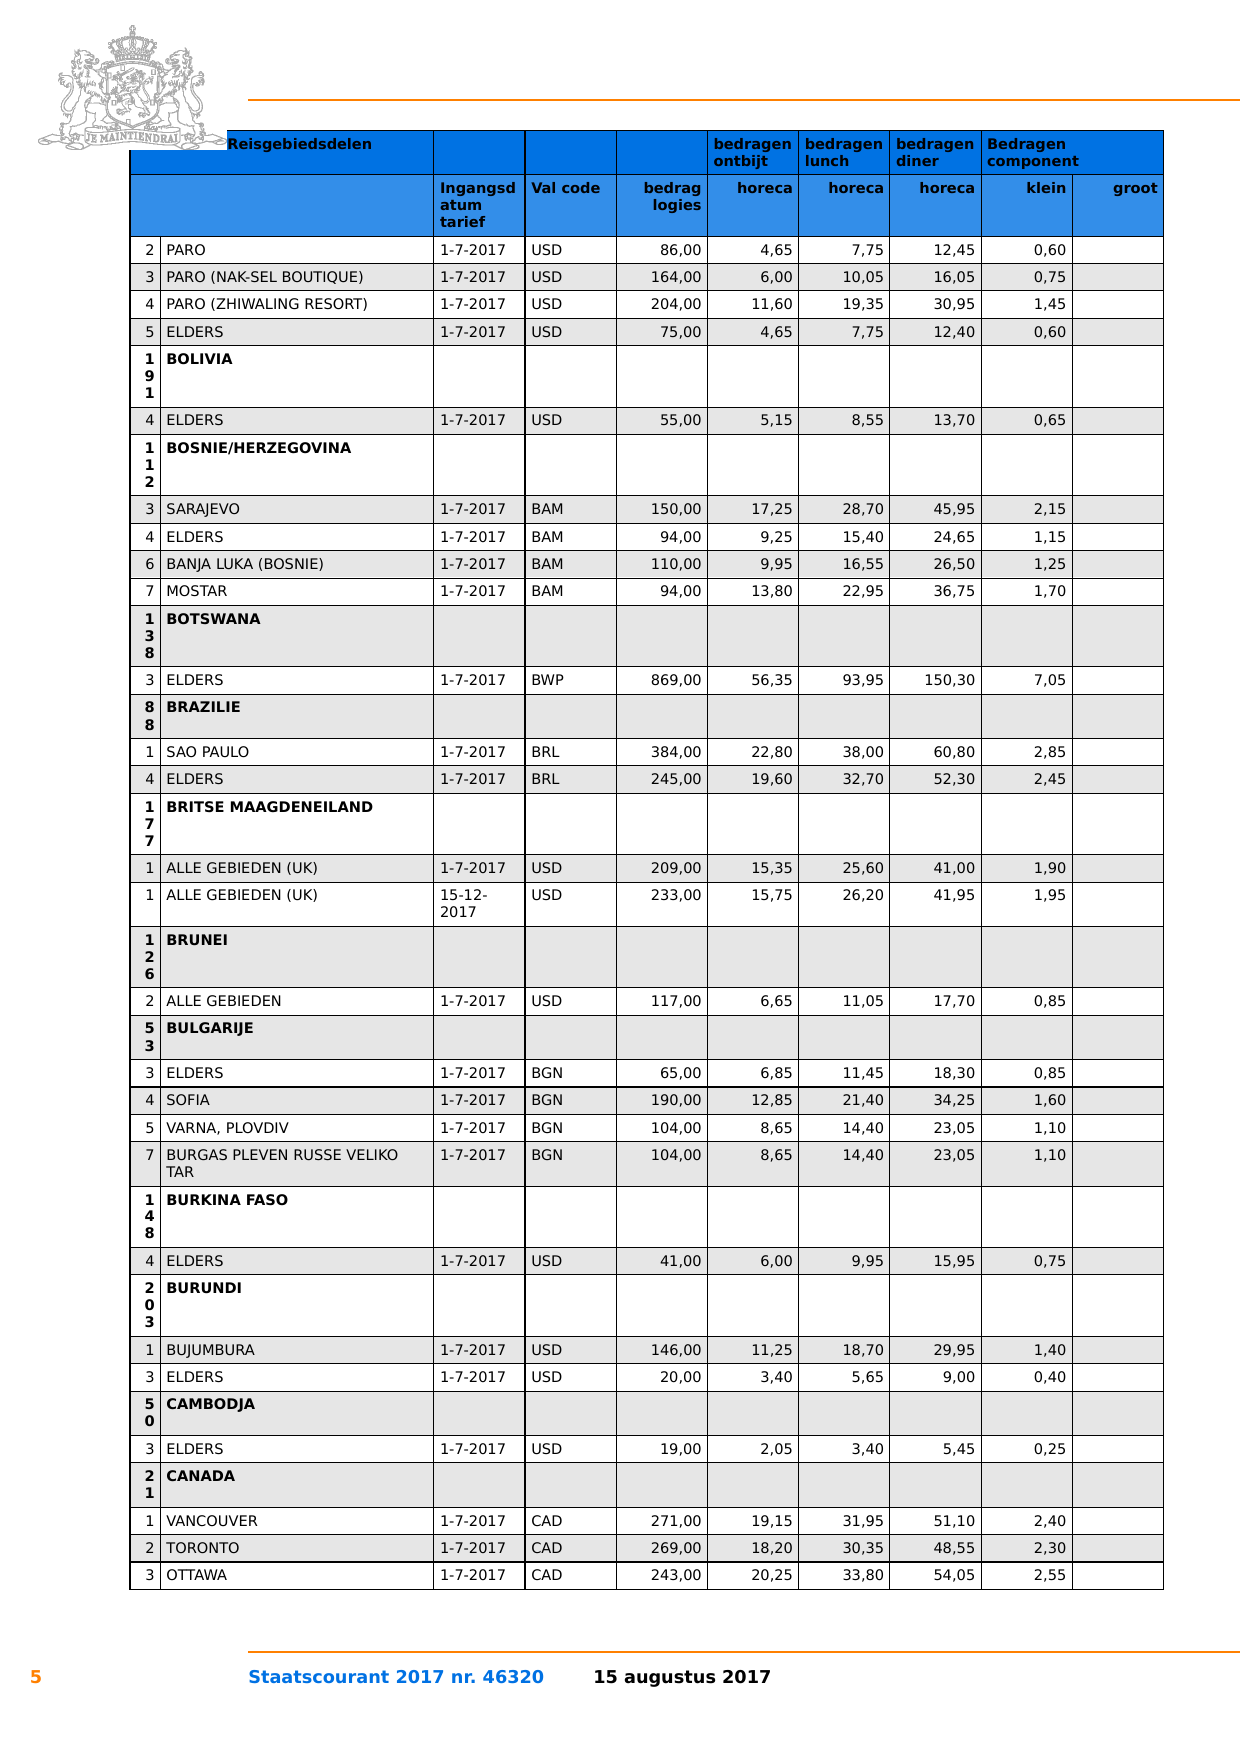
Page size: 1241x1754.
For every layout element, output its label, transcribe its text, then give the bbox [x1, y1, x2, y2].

table_header bedragen ontbijt [708, 131, 798, 174]
table_cell 17,70 [890, 988, 981, 1015]
table_cell SAO PAULO [161, 739, 433, 765]
table_cell 1-7-2017 [434, 524, 524, 550]
table_cell [1073, 1275, 1163, 1336]
table_cell ELDERS [161, 524, 433, 550]
table_cell [617, 1187, 707, 1247]
table_cell [708, 695, 798, 738]
table_cell 3 [131, 667, 160, 694]
table_cell 18,20 [708, 1535, 798, 1561]
table_cell [1073, 606, 1163, 666]
table_header bedragen lunch [799, 131, 889, 174]
table_cell 384,00 [617, 739, 707, 765]
table_cell ELDERS [161, 1060, 433, 1086]
table_cell [982, 695, 1072, 738]
table_cell 5 [131, 319, 160, 345]
table_cell 0,60 [982, 319, 1072, 345]
table_cell ELDERS [161, 766, 433, 793]
table_cell [1073, 291, 1163, 318]
table_header Reisgebiedsdelen [131, 131, 433, 174]
table_cell [982, 435, 1072, 495]
table_cell BGN [526, 1088, 616, 1114]
table_cell [1073, 927, 1163, 987]
table_cell 2 [131, 988, 160, 1015]
table_cell 1-7-2017 [434, 579, 524, 605]
table_cell 6 [131, 551, 160, 577]
table_cell [526, 346, 616, 407]
table_cell 2,40 [982, 1508, 1072, 1534]
table_cell 51,10 [890, 1508, 981, 1534]
table_cell 15,75 [708, 883, 798, 926]
table_cell BRITSE MAAGDENEILAND [161, 794, 433, 854]
table_cell 4,65 [708, 237, 798, 263]
table_cell 28,70 [799, 496, 889, 523]
table_cell 2 [131, 1535, 160, 1561]
table_cell 3 [131, 496, 160, 523]
table_cell 5,65 [799, 1364, 889, 1391]
table_cell 56,35 [708, 667, 798, 694]
table_cell USD [526, 319, 616, 345]
table_cell [617, 927, 707, 987]
table_cell 11,45 [799, 1060, 889, 1086]
table_cell 4,65 [708, 319, 798, 345]
table_cell 177 [131, 794, 160, 854]
table_cell 94,00 [617, 579, 707, 605]
table_cell [799, 927, 889, 987]
table_cell [617, 1392, 707, 1435]
table_cell 21 [131, 1463, 160, 1507]
table_cell 20,00 [617, 1364, 707, 1391]
table_cell BURKINA FASO [161, 1187, 433, 1247]
table_cell 1,70 [982, 579, 1072, 605]
table_cell 30,35 [799, 1535, 889, 1561]
table_cell [1073, 1142, 1163, 1186]
table_cell 7 [131, 579, 160, 605]
table_cell [1073, 1337, 1163, 1363]
table_cell [1073, 1563, 1163, 1589]
table_cell [1073, 667, 1163, 694]
table_cell 3,40 [799, 1436, 889, 1462]
table_cell [708, 1392, 798, 1435]
table_cell [526, 927, 616, 987]
table_cell [708, 346, 798, 407]
table_cell ALLE GEBIEDEN (UK) [161, 883, 433, 926]
table_cell USD [526, 408, 616, 434]
table_cell TORONTO [161, 1535, 433, 1561]
table_cell 4 [131, 408, 160, 434]
table_cell [890, 435, 981, 495]
table_cell 20,25 [708, 1563, 798, 1589]
table_header [526, 131, 616, 174]
picture [38, 25, 227, 150]
table_cell [617, 346, 707, 407]
table_cell 3 [131, 1060, 160, 1086]
table_cell 9,00 [890, 1364, 981, 1391]
table_cell 0,85 [982, 988, 1072, 1015]
table_cell 1-7-2017 [434, 1535, 524, 1561]
table_cell ELDERS [161, 1364, 433, 1391]
table_cell MOSTAR [161, 579, 433, 605]
table_cell [526, 794, 616, 854]
table_cell 2,85 [982, 739, 1072, 765]
table_cell 19,60 [708, 766, 798, 793]
table_cell CAD [526, 1563, 616, 1589]
table_cell 15,35 [708, 855, 798, 882]
table_cell 2,05 [708, 1436, 798, 1462]
table_cell USD [526, 291, 616, 318]
table_cell BGN [526, 1142, 616, 1186]
table_cell 23,05 [890, 1142, 981, 1186]
table_cell 8,65 [708, 1142, 798, 1186]
table_cell [890, 1187, 981, 1247]
table_cell [799, 606, 889, 666]
table_cell 48,55 [890, 1535, 981, 1561]
table_cell BGN [526, 1115, 616, 1141]
table_cell [890, 1016, 981, 1059]
table_cell [708, 1187, 798, 1247]
table_cell 6,65 [708, 988, 798, 1015]
table_cell SOFIA [161, 1088, 433, 1114]
table_cell 19,15 [708, 1508, 798, 1534]
table_cell 23,05 [890, 1115, 981, 1141]
table_cell [890, 1275, 981, 1336]
table_cell 12,85 [708, 1088, 798, 1114]
table_cell 1-7-2017 [434, 855, 524, 882]
table_cell [617, 606, 707, 666]
table_cell [1073, 1248, 1163, 1274]
table_cell 1,25 [982, 551, 1072, 577]
table_cell BAM [526, 579, 616, 605]
table_cell 1-7-2017 [434, 319, 524, 345]
table_cell 10,05 [799, 264, 889, 290]
table_cell ALLE GEBIEDEN [161, 988, 433, 1015]
table_cell 1-7-2017 [434, 551, 524, 577]
table_cell 1-7-2017 [434, 1364, 524, 1391]
table_cell 104,00 [617, 1142, 707, 1186]
table_cell 36,75 [890, 579, 981, 605]
table_cell 6,85 [708, 1060, 798, 1086]
table_cell 16,55 [799, 551, 889, 577]
table_cell [434, 1392, 524, 1435]
table_cell [708, 927, 798, 987]
table_cell 86,00 [617, 237, 707, 263]
table_cell 148 [131, 1187, 160, 1247]
table_cell horeca [708, 175, 798, 236]
table_cell [982, 1463, 1072, 1507]
table_cell 14,40 [799, 1115, 889, 1141]
table_cell 1-7-2017 [434, 739, 524, 765]
table_cell 4 [131, 1088, 160, 1114]
table_cell 88 [131, 695, 160, 738]
table_cell BULGARIJE [161, 1016, 433, 1059]
table_cell 7 [131, 1142, 160, 1186]
table_cell [1073, 1115, 1163, 1141]
table_cell 26,50 [890, 551, 981, 577]
table_cell 0,75 [982, 264, 1072, 290]
table_cell 6,00 [708, 1248, 798, 1274]
table_cell [799, 346, 889, 407]
table_cell [1073, 524, 1163, 550]
table_cell VARNA, PLOVDIV [161, 1115, 433, 1141]
table_cell 1-7-2017 [434, 1508, 524, 1534]
table_cell 65,00 [617, 1060, 707, 1086]
table_cell [1073, 1016, 1163, 1059]
table_cell 24,65 [890, 524, 981, 550]
table_cell 146,00 [617, 1337, 707, 1363]
table_cell bedrag logies [617, 175, 707, 236]
table_cell [1073, 551, 1163, 577]
table_cell 32,70 [799, 766, 889, 793]
table_cell [1073, 855, 1163, 882]
table_cell [434, 794, 524, 854]
table_cell 7,05 [982, 667, 1072, 694]
table_cell [799, 794, 889, 854]
table_cell BAM [526, 551, 616, 577]
table_cell USD [526, 237, 616, 263]
table_cell 41,95 [890, 883, 981, 926]
table_cell 12,40 [890, 319, 981, 345]
table_cell 271,00 [617, 1508, 707, 1534]
table_cell [1073, 264, 1163, 290]
table_cell [434, 1275, 524, 1336]
table_cell [708, 794, 798, 854]
table_cell BURGAS PLEVEN RUSSE VELIKO TAR [161, 1142, 433, 1186]
table_cell 22,95 [799, 579, 889, 605]
table_cell 33,80 [799, 1563, 889, 1589]
table_cell [1073, 1088, 1163, 1114]
table_cell [617, 435, 707, 495]
table_cell [708, 1463, 798, 1507]
table_cell 0,85 [982, 1060, 1072, 1086]
table_cell 126 [131, 927, 160, 987]
table_cell BOTSWANA [161, 606, 433, 666]
table_cell 150,30 [890, 667, 981, 694]
table_cell 25,60 [799, 855, 889, 882]
table_cell [799, 1463, 889, 1507]
table_cell 19,35 [799, 291, 889, 318]
table_cell 22,80 [708, 739, 798, 765]
table_cell [1073, 319, 1163, 345]
table_cell 190,00 [617, 1088, 707, 1114]
table_cell BUJUMBURA [161, 1337, 433, 1363]
table_cell [526, 1187, 616, 1247]
table_cell [434, 927, 524, 987]
table_cell 4 [131, 1248, 160, 1274]
table_cell 233,00 [617, 883, 707, 926]
table_cell horeca [799, 175, 889, 236]
table_cell [526, 1392, 616, 1435]
table_cell BOSNIE/HERZEGOVINA [161, 435, 433, 495]
table_cell 3,40 [708, 1364, 798, 1391]
table_cell [526, 1275, 616, 1336]
table_cell [1073, 408, 1163, 434]
table_cell [1073, 579, 1163, 605]
table_cell BRL [526, 739, 616, 765]
table_header bedragen diner [890, 131, 981, 174]
table_cell 869,00 [617, 667, 707, 694]
table_cell 1-7-2017 [434, 1060, 524, 1086]
table_cell [1073, 766, 1163, 793]
table_cell 1-7-2017 [434, 496, 524, 523]
table_cell 4 [131, 524, 160, 550]
table_cell 204,00 [617, 291, 707, 318]
table_cell 5 [131, 1115, 160, 1141]
table_cell 15-12-2017 [434, 883, 524, 926]
table_cell 1,10 [982, 1142, 1072, 1186]
table_cell [1073, 1060, 1163, 1086]
table_cell [617, 1275, 707, 1336]
table_cell 15,95 [890, 1248, 981, 1274]
table_cell 0,60 [982, 237, 1072, 263]
table_cell 55,00 [617, 408, 707, 434]
table_cell 13,70 [890, 408, 981, 434]
table_cell 17,25 [708, 496, 798, 523]
table_cell 11,25 [708, 1337, 798, 1363]
table_cell SARAJEVO [161, 496, 433, 523]
table_cell 3 [131, 1364, 160, 1391]
table_cell 1 [131, 1508, 160, 1534]
table_cell 1,90 [982, 855, 1072, 882]
table_header [434, 131, 524, 174]
table_cell 54,05 [890, 1563, 981, 1589]
table_cell 38,00 [799, 739, 889, 765]
table_cell [131, 175, 433, 236]
table_cell 1-7-2017 [434, 1088, 524, 1114]
table_cell 1 [131, 883, 160, 926]
table_cell [1073, 346, 1163, 407]
table_cell [1073, 1187, 1163, 1247]
table_cell 15,40 [799, 524, 889, 550]
table_cell [890, 794, 981, 854]
table_cell USD [526, 1248, 616, 1274]
table_cell [526, 695, 616, 738]
table_cell BGN [526, 1060, 616, 1086]
table_cell 9,95 [708, 551, 798, 577]
table_cell OTTAWA [161, 1563, 433, 1589]
table_cell 138 [131, 606, 160, 666]
table_cell 2,15 [982, 496, 1072, 523]
table_cell 1-7-2017 [434, 667, 524, 694]
table_cell ELDERS [161, 1436, 433, 1462]
table_cell 0,25 [982, 1436, 1072, 1462]
table_cell 1,10 [982, 1115, 1072, 1141]
table_cell [1073, 1392, 1163, 1435]
table_cell [982, 927, 1072, 987]
table_cell [617, 1016, 707, 1059]
table_cell [708, 1275, 798, 1336]
table_cell [982, 794, 1072, 854]
table_cell 31,95 [799, 1508, 889, 1534]
table_cell 1-7-2017 [434, 1115, 524, 1141]
table_cell 203 [131, 1275, 160, 1336]
table_cell [890, 1463, 981, 1507]
table_cell 9,95 [799, 1248, 889, 1274]
table_cell [890, 606, 981, 666]
table_cell klein [982, 175, 1072, 236]
table_cell [434, 1463, 524, 1507]
table_cell 9,25 [708, 524, 798, 550]
table_cell [982, 606, 1072, 666]
table_cell [1073, 739, 1163, 765]
table_cell Ingangsdatum tarief [434, 175, 524, 236]
table_cell [1073, 1535, 1163, 1561]
table_cell CAMBODJA [161, 1392, 433, 1435]
table_cell [890, 927, 981, 987]
table_cell [799, 695, 889, 738]
table_cell 110,00 [617, 551, 707, 577]
table_cell [434, 606, 524, 666]
table_cell BWP [526, 667, 616, 694]
table_cell 1,40 [982, 1337, 1072, 1363]
table_cell 60,80 [890, 739, 981, 765]
table_cell [526, 1016, 616, 1059]
table_cell [1073, 496, 1163, 523]
table_cell 13,80 [708, 579, 798, 605]
table_cell 1,15 [982, 524, 1072, 550]
table_cell 1-7-2017 [434, 1563, 524, 1589]
table_cell 11,60 [708, 291, 798, 318]
table_cell VANCOUVER [161, 1508, 433, 1534]
table_cell 41,00 [890, 855, 981, 882]
table_cell USD [526, 883, 616, 926]
table_cell 150,00 [617, 496, 707, 523]
table_cell BURUNDI [161, 1275, 433, 1336]
table_cell USD [526, 1337, 616, 1363]
table_cell [434, 435, 524, 495]
table_cell 0,40 [982, 1364, 1072, 1391]
table_cell 104,00 [617, 1115, 707, 1141]
table_cell [526, 1463, 616, 1507]
table_cell 50 [131, 1392, 160, 1435]
table_cell 5,45 [890, 1436, 981, 1462]
table_cell 1-7-2017 [434, 766, 524, 793]
table_cell 1-7-2017 [434, 264, 524, 290]
table_cell 3 [131, 1563, 160, 1589]
table_cell 0,75 [982, 1248, 1072, 1274]
table_cell [799, 1187, 889, 1247]
table_cell USD [526, 855, 616, 882]
table_cell [434, 346, 524, 407]
table_cell 3 [131, 264, 160, 290]
table_header [617, 131, 707, 174]
table_cell 75,00 [617, 319, 707, 345]
table_cell 1-7-2017 [434, 1337, 524, 1363]
table_cell 2,30 [982, 1535, 1072, 1561]
table_cell ELDERS [161, 1248, 433, 1274]
table_cell 16,05 [890, 264, 981, 290]
table_cell 117,00 [617, 988, 707, 1015]
table_cell 8,55 [799, 408, 889, 434]
table_cell 34,25 [890, 1088, 981, 1114]
table_cell USD [526, 264, 616, 290]
table_cell 4 [131, 766, 160, 793]
table_cell 245,00 [617, 766, 707, 793]
table_cell 41,00 [617, 1248, 707, 1274]
table_cell [434, 1016, 524, 1059]
table_cell 269,00 [617, 1535, 707, 1561]
table_cell 45,95 [890, 496, 981, 523]
table_cell [1073, 1436, 1163, 1462]
table_cell 209,00 [617, 855, 707, 882]
table_cell BRL [526, 766, 616, 793]
table_cell [799, 1275, 889, 1336]
table_cell 7,75 [799, 237, 889, 263]
table_cell CAD [526, 1535, 616, 1561]
table_header Bedragen component [982, 131, 1163, 174]
table_cell USD [526, 1364, 616, 1391]
table_cell [799, 1392, 889, 1435]
table_cell 5,15 [708, 408, 798, 434]
table_cell [708, 435, 798, 495]
table_cell [1073, 1364, 1163, 1391]
table_cell 94,00 [617, 524, 707, 550]
table_cell 11,05 [799, 988, 889, 1015]
table_cell 1 [131, 1337, 160, 1363]
table_cell 0,65 [982, 408, 1072, 434]
table_cell 164,00 [617, 264, 707, 290]
table_cell 8,65 [708, 1115, 798, 1141]
table_cell [799, 1016, 889, 1059]
table_cell [1073, 794, 1163, 854]
table_cell 1-7-2017 [434, 237, 524, 263]
table_cell 3 [131, 1436, 160, 1462]
table_cell ELDERS [161, 319, 433, 345]
table_cell 1-7-2017 [434, 1248, 524, 1274]
table_cell 52,30 [890, 766, 981, 793]
table_cell 21,40 [799, 1088, 889, 1114]
table_cell [1073, 988, 1163, 1015]
table_cell BANJA LUKA (BOSNIE) [161, 551, 433, 577]
table_cell [708, 1016, 798, 1059]
table_cell [1073, 883, 1163, 926]
table_cell [617, 1463, 707, 1507]
table_cell 112 [131, 435, 160, 495]
table_cell 12,45 [890, 237, 981, 263]
table_cell 2,55 [982, 1563, 1072, 1589]
table_cell PARO (NAK-SEL BOUTIQUE) [161, 264, 433, 290]
table_cell 2 [131, 237, 160, 263]
table_cell ELDERS [161, 667, 433, 694]
table_cell [982, 1392, 1072, 1435]
table_cell 53 [131, 1016, 160, 1059]
table_cell [982, 1275, 1072, 1336]
table_cell 1-7-2017 [434, 1436, 524, 1462]
table_cell BRUNEI [161, 927, 433, 987]
table_cell ELDERS [161, 408, 433, 434]
table_cell [617, 695, 707, 738]
table_cell 93,95 [799, 667, 889, 694]
table_cell [434, 1187, 524, 1247]
table_cell PARO [161, 237, 433, 263]
table_cell ALLE GEBIEDEN (UK) [161, 855, 433, 882]
table_cell 2,45 [982, 766, 1072, 793]
table_cell PARO (ZHIWALING RESORT) [161, 291, 433, 318]
table_cell USD [526, 1436, 616, 1462]
table_cell [982, 1016, 1072, 1059]
table_cell 1-7-2017 [434, 291, 524, 318]
table_cell [526, 606, 616, 666]
table_cell 1-7-2017 [434, 408, 524, 434]
table_cell [1073, 695, 1163, 738]
table_cell 29,95 [890, 1337, 981, 1363]
table_cell 1 [131, 739, 160, 765]
table_cell [526, 435, 616, 495]
table_cell 1-7-2017 [434, 988, 524, 1015]
table_cell horeca [890, 175, 981, 236]
table_cell BOLIVIA [161, 346, 433, 407]
table_cell [982, 346, 1072, 407]
table_cell 18,30 [890, 1060, 981, 1086]
table_cell CANADA [161, 1463, 433, 1507]
table_cell 26,20 [799, 883, 889, 926]
table_cell BAM [526, 524, 616, 550]
table_cell 1-7-2017 [434, 1142, 524, 1186]
table_cell 6,00 [708, 264, 798, 290]
table_cell BRAZILIE [161, 695, 433, 738]
table_cell [799, 435, 889, 495]
table_cell 19,00 [617, 1436, 707, 1462]
table_cell [617, 794, 707, 854]
table_cell USD [526, 988, 616, 1015]
table_cell 1,45 [982, 291, 1072, 318]
table_cell 18,70 [799, 1337, 889, 1363]
table_cell 14,40 [799, 1142, 889, 1186]
table_cell [890, 346, 981, 407]
table_cell 191 [131, 346, 160, 407]
table_cell 1,95 [982, 883, 1072, 926]
table_cell [708, 606, 798, 666]
table_cell BAM [526, 496, 616, 523]
table_cell [1073, 237, 1163, 263]
table_cell 1 [131, 855, 160, 882]
table_cell 4 [131, 291, 160, 318]
table_cell 7,75 [799, 319, 889, 345]
table_cell [1073, 435, 1163, 495]
table_cell groot [1073, 175, 1163, 236]
table_cell 1,60 [982, 1088, 1072, 1114]
table_cell [890, 1392, 981, 1435]
table_cell [1073, 1463, 1163, 1507]
table_cell 243,00 [617, 1563, 707, 1589]
table_cell CAD [526, 1508, 616, 1534]
table_cell [890, 695, 981, 738]
table_cell 30,95 [890, 291, 981, 318]
table_cell [434, 695, 524, 738]
table_cell [982, 1187, 1072, 1247]
table_cell [1073, 1508, 1163, 1534]
table_cell Val code [526, 175, 616, 236]
